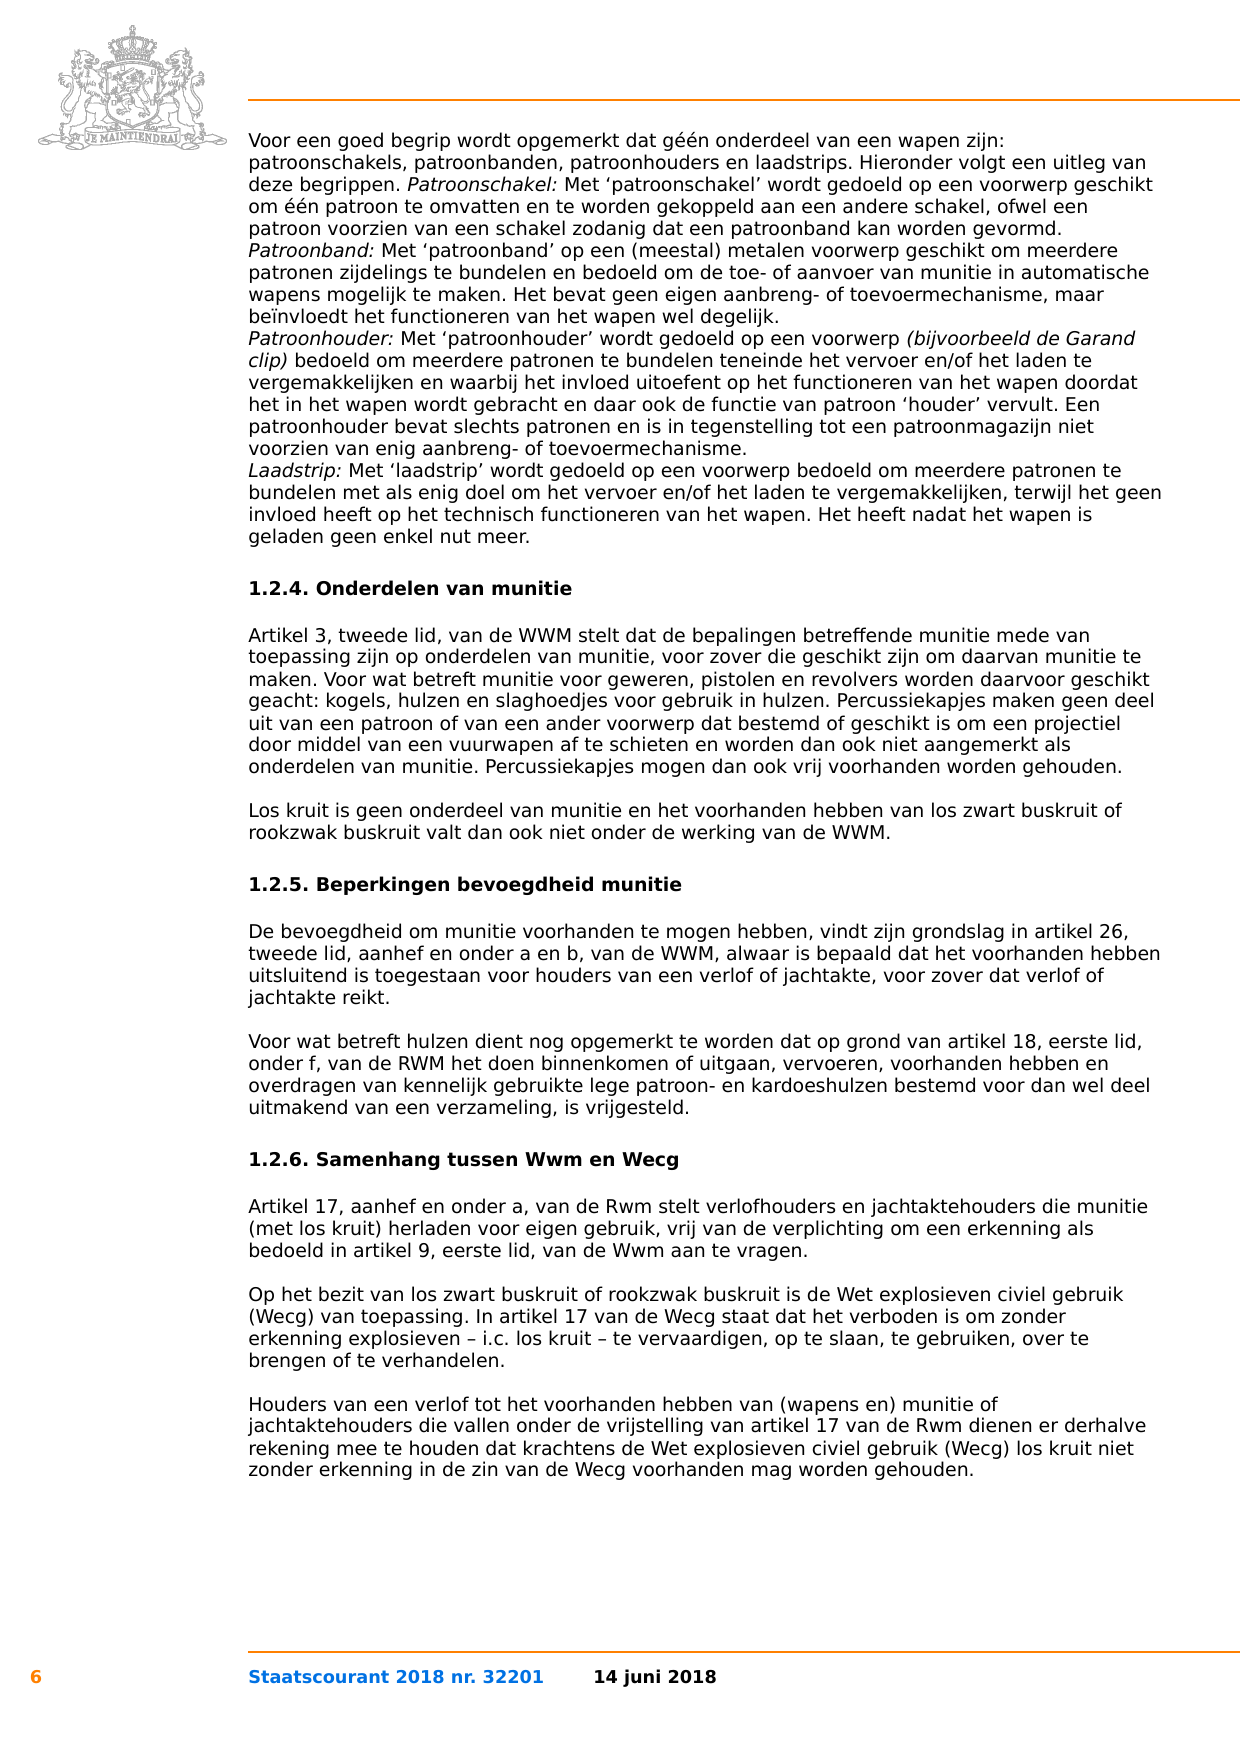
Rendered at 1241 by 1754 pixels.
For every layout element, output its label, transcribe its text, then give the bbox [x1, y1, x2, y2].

text Los kruit is geen onderdeel van munitie en het voorhanden hebben van los zwart buskruit of rookzwak buskruit valt dan ook niet onder de werking van de WWM. [248, 800, 1163, 844]
subtitle 1.2.4. Onderdelen van munitie [248, 577, 1163, 599]
subtitle 1.2.5. Beperkingen bevoegdheid munitie [248, 874, 1163, 896]
picture [38, 25, 227, 150]
text Houders van een verlof tot het voorhanden hebben van (wapens en) munitie of jachtaktehouders die vallen onder de vrijstelling van artikel 17 van de Rwm dienen er derhalve rekening mee te houden dat krachtens de Wet explosieven civiel gebruik (Wecg) los kruit niet zonder erkenning in de zin van de Wecg voorhanden mag worden gehouden. [248, 1393, 1163, 1481]
text Voor een goed begrip wordt opgemerkt dat géén onderdeel van een wapen zijn: patroonschakels, patroonbanden, patroonhouders en laadstrips. Hieronder volgt een uitleg van deze begrippen. Patroonschakel: Met ‘patroonschakel’ wordt gedoeld op een voorwerp geschikt om één patroon te omvatten en te worden gekoppeld aan een andere schakel, ofwel een patroon voorzien van een schakel zodanig dat een patroonband kan worden gevormd. [248, 130, 1163, 240]
text Voor wat betreft hulzen dient nog opgemerkt te worden dat op grond van artikel 18, eerste lid, onder f, van de RWM het doen binnenkomen of uitgaan, vervoeren, voorhanden hebben en overdragen van kennelijk gebruikte lege patroon- en kardoeshulzen bestemd voor dan wel deel uitmakend van een verzameling, is vrijgesteld. [248, 1031, 1163, 1119]
subtitle 1.2.6. Samenhang tussen Wwm en Wecg [248, 1149, 1163, 1171]
text Artikel 3, tweede lid, van de WWM stelt dat de bepalingen betreffende munitie mede van toepassing zijn op onderdelen van munitie, voor zover die geschikt zijn om daarvan munitie te maken. Voor wat betreft munitie voor geweren, pistolen en revolvers worden daarvoor geschikt geacht: kogels, hulzen en slaghoedjes voor gebruik in hulzen. Percussiekapjes maken geen deel uit van een patroon of van een ander voorwerp dat bestemd of geschikt is om een projectiel door middel van een vuurwapen af te schieten en worden dan ook niet aangemerkt als onderdelen van munitie. Percussiekapjes mogen dan ook vrij voorhanden worden gehouden. [248, 624, 1163, 778]
text Patroonhouder: Met ‘patroonhouder’ wordt gedoeld op een voorwerp (bijvoorbeeld de Garand clip) bedoeld om meerdere patronen te bundelen teneinde het vervoer en/of het laden te vergemakkelijken en waarbij het invloed uitoefent op het functioneren van het wapen doordat het in het wapen wordt gebracht en daar ook de functie van patroon ‘houder’ vervult. Een patroonhouder bevat slechts patronen en is in tegenstelling tot een patroonmagazijn niet voorzien van enig aanbreng- of toevoermechanisme. [248, 328, 1163, 459]
text Patroonband: Met ‘patroonband’ op een (meestal) metalen voorwerp geschikt om meerdere patronen zijdelings te bundelen en bedoeld om de toe- of aanvoer van munitie in automatische wapens mogelijk te maken. Het bevat geen eigen aanbreng- of toevoermechanisme, maar beïnvloedt het functioneren van het wapen wel degelijk. [248, 240, 1163, 328]
text Op het bezit van los zwart buskruit of rookzwak buskruit is de Wet explosieven civiel gebruik (Wecg) van toepassing. In artikel 17 van de Wecg staat dat het verboden is om zonder erkenning explosieven – i.c. los kruit – te vervaardigen, op te slaan, te gebruiken, over te brengen of te verhandelen. [248, 1284, 1163, 1372]
text Artikel 17, aanhef en onder a, van de Rwm stelt verlofhouders en jachtaktehouders die munitie (met los kruit) herladen voor eigen gebruik, vrij van de verplichting om een erkenning als bedoeld in artikel 9, eerste lid, van de Wwm aan te vragen. [248, 1196, 1163, 1262]
text De bevoegdheid om munitie voorhanden te mogen hebben, vindt zijn grondslag in artikel 26, tweede lid, aanhef en onder a en b, van de WWM, alwaar is bepaald dat het voorhanden hebben uitsluitend is toegestaan voor houders van een verlof of jachtakte, voor zover dat verlof of jachtakte reikt. [248, 921, 1163, 1009]
text Laadstrip: Met ‘laadstrip’ wordt gedoeld op een voorwerp bedoeld om meerdere patronen te bundelen met als enig doel om het vervoer en/of het laden te vergemakkelijken, terwijl het geen invloed heeft op het technisch functioneren van het wapen. Het heeft nadat het wapen is geladen geen enkel nut meer. [248, 459, 1163, 547]
